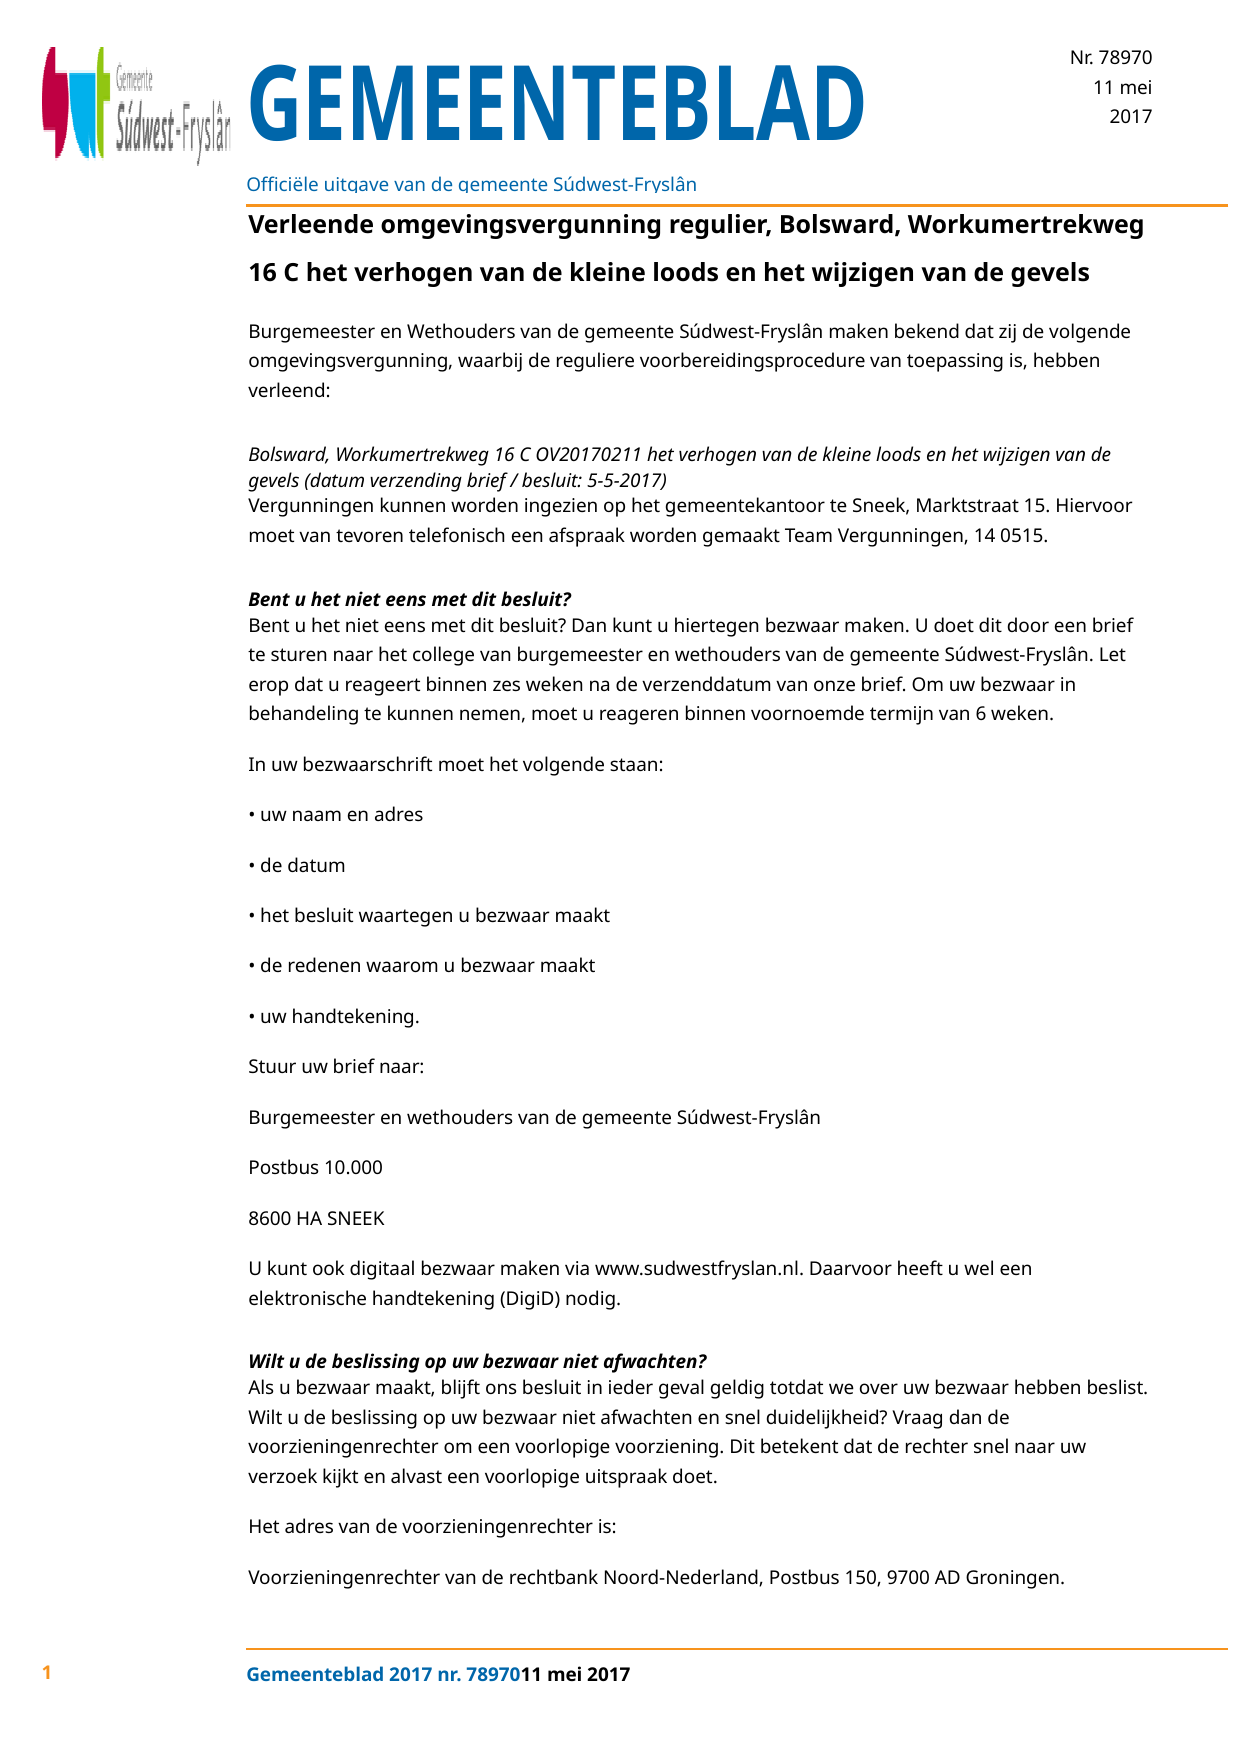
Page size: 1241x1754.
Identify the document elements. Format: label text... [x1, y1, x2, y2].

text • uw handtekening. [248, 1003, 1152, 1029]
text Wilt u de beslissing op uw bezwaar niet afwachten? [248, 1349, 1152, 1374]
text Voorzieningenrechter van de rechtbank Noord-Nederland, Postbus 150, 9700 AD Groningen. [248, 1564, 1152, 1590]
text Bolsward, Workumertrekweg 16 C OV20170211 het verhogen van de kleine loods en het wijzigen van de gevels (datum verzending brief / besluit: 5-5-2017) [248, 441, 1152, 492]
text Bent u het niet eens met dit besluit? [248, 586, 1152, 612]
text • uw naam en adres [248, 801, 1152, 827]
text Burgemeester en Wethouders van de gemeente Súdwest-Fryslân maken bekend dat zij de volgende omgevingsvergunning, waarbij de reguliere voorbereidingsprocedure van toepassing is, hebben verleend: [248, 318, 1152, 403]
picture [41, 47, 231, 172]
text Bent u het niet eens met dit besluit? Dan kunt u hiertegen bezwaar maken. U doet dit door een brief te sturen naar het college van burgemeester en wethouders van de gemeente Súdwest-Fryslân. Let erop dat u reageert binnen zes weken na de verzenddatum van onze brief. Om uw bezwaar in behandeling te kunnen nemen, moet u reageren binnen voornoemde termijn van 6 weken. [248, 612, 1152, 726]
text In uw bezwaarschrift moet het volgende staan: [248, 751, 1152, 777]
text • de datum [248, 852, 1152, 877]
text Verleende omgevingsvergunning regulier, Bolsward, Workumertrekweg 16 C het verhogen van de kleine loods en het wijzigen van de gevels [248, 207, 1152, 288]
text • de redenen waarom u bezwaar maakt [248, 953, 1152, 978]
text Het adres van de voorzieningenrechter is: [248, 1513, 1152, 1539]
text U kunt ook digitaal bezwaar maken via www.sudwestfryslan.nl. Daarvoor heeft u wel een elektronische handtekening (DigiD) nodig. [248, 1255, 1152, 1310]
text 8600 HA SNEEK [248, 1205, 1152, 1230]
text • het besluit waartegen u bezwaar maakt [248, 902, 1152, 928]
text Vergunningen kunnen worden ingezien op het gemeentekantoor te Sneek, Marktstraat 15. Hiervoor moet van tevoren telefonisch een afspraak worden gemaakt Team Vergunningen, 14 0515. [248, 492, 1152, 548]
text Postbus 10.000 [248, 1154, 1152, 1180]
text Als u bezwaar maakt, blijft ons besluit in ieder geval geldig totdat we over uw bezwaar hebben beslist. Wilt u de beslissing op uw bezwaar niet afwachten en snel duidelijkheid? Vraag dan de voorzieningenrechter om een voorlopige voorziening. Dit betekent dat de rechter snel naar uw verzoek kijkt en alvast een voorlopige uitspraak doet. [248, 1374, 1152, 1489]
text Burgemeester en wethouders van de gemeente Súdwest-Fryslân [248, 1104, 1152, 1129]
text Stuur uw brief naar: [248, 1053, 1152, 1079]
